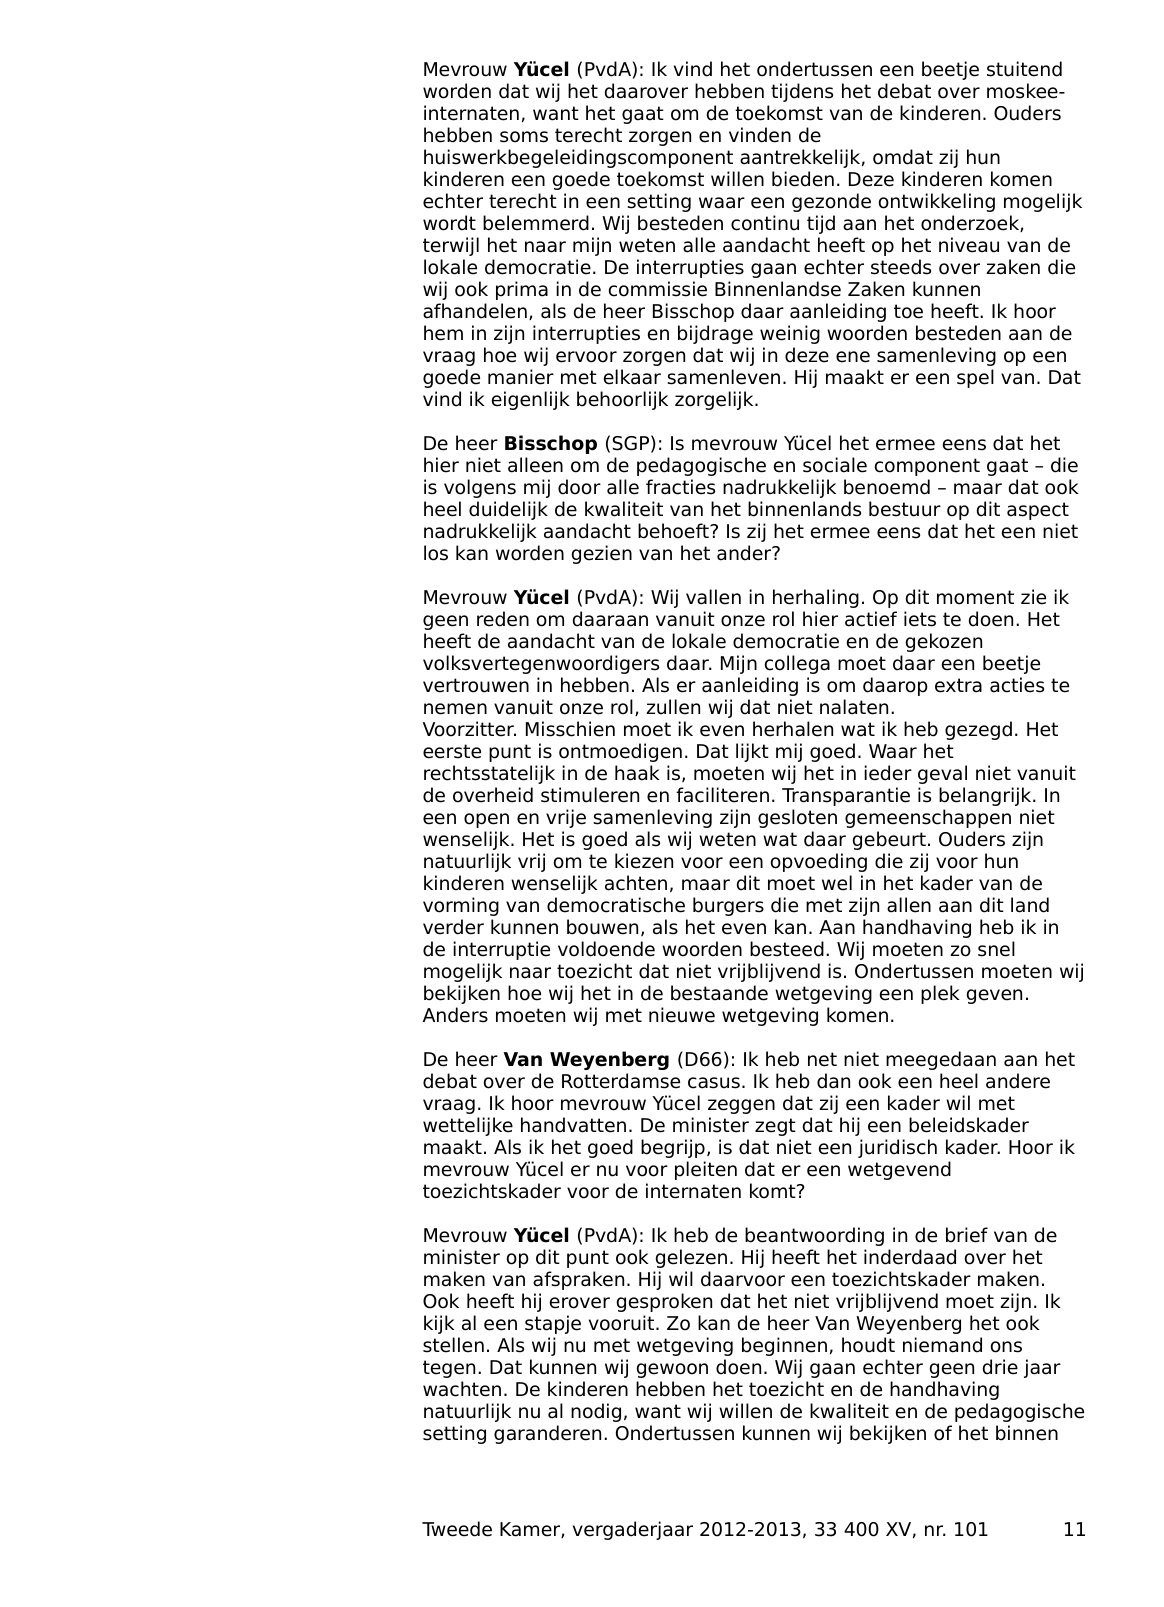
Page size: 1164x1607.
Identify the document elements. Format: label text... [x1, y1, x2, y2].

text Mevrouw Yücel (PvdA): Wij vallen in herhaling. Op dit moment zie ik geen reden om daaraan vanuit onze rol hier actief iets te doen. Het heeft de aandacht van de lokale democratie en de gekozen volksvertegenwoordigers daar. Mijn collega moet daar een beetje vertrouwen in hebben. Als er aanleiding is om daarop extra acties te nemen vanuit onze rol, zullen wij dat niet nalaten. [422, 587, 1087, 719]
text De heer Van Weyenberg (D66): Ik heb net niet meegedaan aan het debat over de Rotterdamse casus. Ik heb dan ook een heel andere vraag. Ik hoor mevrouw Yücel zeggen dat zij een kader wil met wettelijke handvatten. De minister zegt dat hij een beleidskader maakt. Als ik het goed begrijp, is dat niet een juridisch kader. Hoor ik mevrouw Yücel er nu voor pleiten dat er een wetgevend toezichtskader voor de internaten komt? [422, 1049, 1087, 1203]
text Voorzitter. Misschien moet ik even herhalen wat ik heb gezegd. Het eerste punt is ontmoedigen. Dat lijkt mij goed. Waar het rechtsstatelijk in de haak is, moeten wij het in ieder geval niet vanuit de overheid stimuleren en faciliteren. Transparantie is belangrijk. In een open en vrije samenleving zijn gesloten gemeenschappen niet wenselijk. Het is goed als wij weten wat daar gebeurt. Ouders zijn natuurlijk vrij om te kiezen voor een opvoeding die zij voor hun kinderen wenselijk achten, maar dit moet wel in het kader van de vorming van democratische burgers die met zijn allen aan dit land verder kunnen bouwen, als het even kan. Aan handhaving heb ik in de interruptie voldoende woorden besteed. Wij moeten zo snel mogelijk naar toezicht dat niet vrijblijvend is. Ondertussen moeten wij bekijken hoe wij het in de bestaande wetgeving een plek geven. Anders moeten wij met nieuwe wetgeving komen. [422, 719, 1087, 1027]
text Mevrouw Yücel (PvdA): Ik heb de beantwoording in de brief van de minister op dit punt ook gelezen. Hij heeft het inderdaad over het maken van afspraken. Hij wil daarvoor een toezichtskader maken. Ook heeft hij erover gesproken dat het niet vrijblijvend moet zijn. Ik kijk al een stapje vooruit. Zo kan de heer Van Weyenberg het ook stellen. Als wij nu met wetgeving beginnen, houdt niemand ons tegen. Dat kunnen wij gewoon doen. Wij gaan echter geen drie jaar wachten. De kinderen hebben het toezicht en de handhaving natuurlijk nu al nodig, want wij willen de kwaliteit en de pedagogische setting garanderen. Ondertussen kunnen wij bekijken of het binnen [422, 1225, 1087, 1444]
text Mevrouw Yücel (PvdA): Ik vind het ondertussen een beetje stuitend worden dat wij het daarover hebben tijdens het debat over moskee-internaten, want het gaat om de toekomst van de kinderen. Ouders hebben soms terecht zorgen en vinden de huiswerkbegeleidingscomponent aantrekkelijk, omdat zij hun kinderen een goede toekomst willen bieden. Deze kinderen komen echter terecht in een setting waar een gezonde ontwikkeling mogelijk wordt belemmerd. Wij besteden continu tijd aan het onderzoek, terwijl het naar mijn weten alle aandacht heeft op het niveau van de lokale democratie. De interrupties gaan echter steeds over zaken die wij ook prima in de commissie Binnenlandse Zaken kunnen afhandelen, als de heer Bisschop daar aanleiding toe heeft. Ik hoor hem in zijn interrupties en bijdrage weinig woorden besteden aan de vraag hoe wij ervoor zorgen dat wij in deze ene samenleving op een goede manier met elkaar samenleven. Hij maakt er een spel van. Dat vind ik eigenlijk behoorlijk zorgelijk. [422, 59, 1087, 411]
text De heer Bisschop (SGP): Is mevrouw Yücel het ermee eens dat het hier niet alleen om de pedagogische en sociale component gaat – die is volgens mij door alle fracties nadrukkelijk benoemd – maar dat ook heel duidelijk de kwaliteit van het binnenlands bestuur op dit aspect nadrukkelijk aandacht behoeft? Is zij het ermee eens dat het een niet los kan worden gezien van het ander? [422, 433, 1087, 565]
